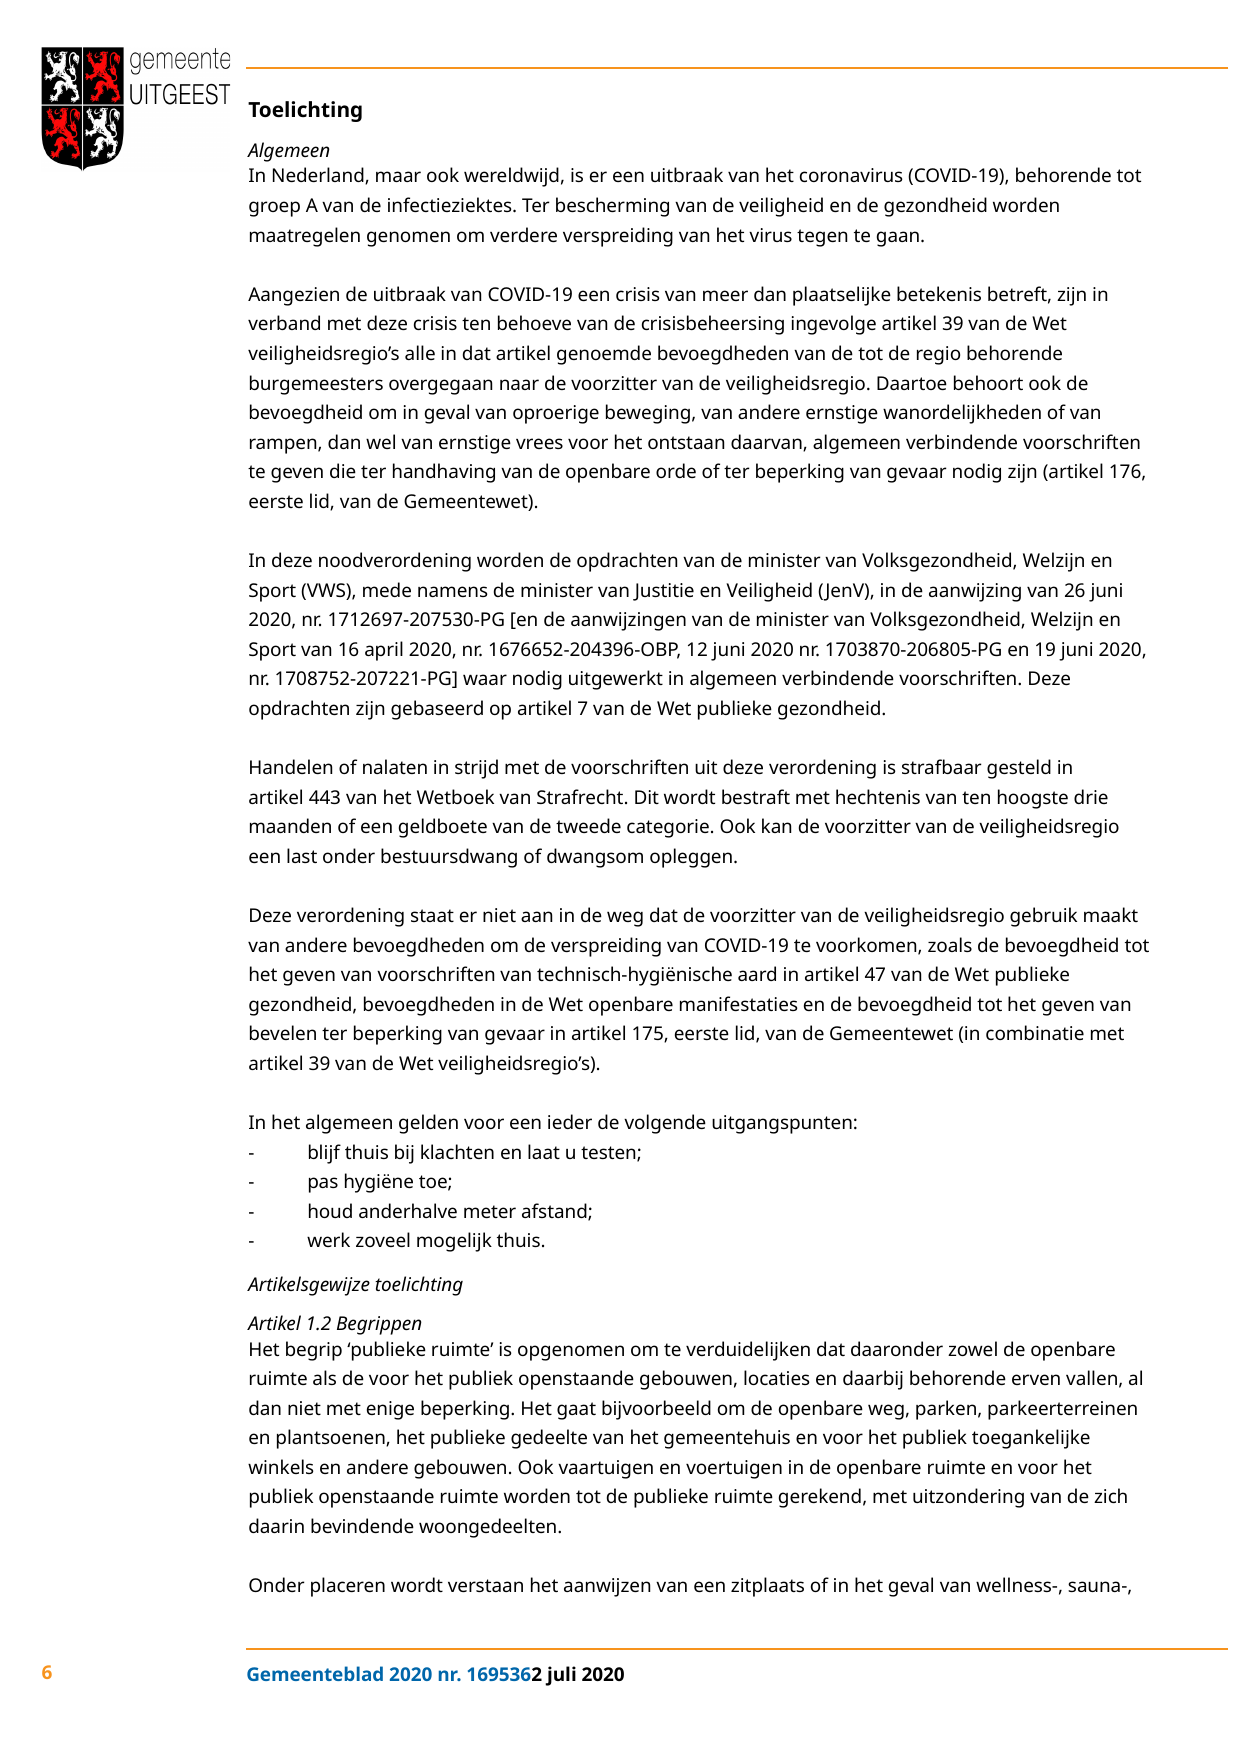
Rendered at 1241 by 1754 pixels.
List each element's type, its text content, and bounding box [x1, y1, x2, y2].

text Algemeen [248, 137, 1152, 163]
list houd anderhalve meter afstand; [248, 1198, 1152, 1224]
list blijf thuis bij klachten en laat u testen; [248, 1139, 1152, 1164]
text Het begrip ‘publieke ruimte’ is opgenomen om te verduidelijken dat daaronder zowel de openbare ruimte als de voor het publiek openstaande gebouwen, locaties en daarbij behorende erven vallen, al dan niet met enige beperking. Het gaat bijvoorbeeld om de openbare weg, parken, parkeerterreinen en plantsoenen, het publieke gedeelte van het gemeentehuis en voor het publiek toegankelijke winkels en andere gebouwen. Ook vaartuigen en voertuigen in de openbare ruimte en voor het publiek openstaande ruimte worden tot de publieke ruimte gerekend, met uitzondering van de zich daarin bevindende woongedeelten. [248, 1336, 1152, 1539]
list werk zoveel mogelijk thuis. [248, 1228, 1152, 1253]
text Artikel 1.2 Begrippen [248, 1310, 1152, 1336]
list pas hygiëne toe; [248, 1168, 1152, 1194]
text Handelen of nalaten in strijd met de voorschriften uit deze verordening is strafbaar gesteld in artikel 443 van het Wetboek van Strafrecht. Dit wordt bestraft met hechtenis van ten hoogste drie maanden of een geldboete van de tweede categorie. Ook kan de voorzitter van de veiligheidsregio een last onder bestuursdwang of dwangsom opleggen. [248, 754, 1152, 869]
text Onder placeren wordt verstaan het aanwijzen van een zitplaats of in het geval van wellness-, sauna-, [248, 1572, 1152, 1598]
text Artikelsgewijze toelichting [248, 1271, 1152, 1296]
picture [41, 47, 231, 172]
text Deze verordening staat er niet aan in de weg dat de voorzitter van de veiligheidsregio gebruik maakt van andere bevoegdheden om de verspreiding van COVID-19 te voorkomen, zoals de bevoegdheid tot het geven van voorschriften van technisch-hygiënische aard in artikel 47 van de Wet publieke gezondheid, bevoegdheden in de Wet openbare manifestaties en de bevoegdheid tot het geven van bevelen ter beperking van gevaar in artikel 175, eerste lid, van de Gemeentewet (in combinatie met artikel 39 van de Wet veiligheidsregio’s). [248, 902, 1152, 1076]
text In Nederland, maar ook wereldwijd, is er een uitbraak van het coronavirus (COVID-19), behorende tot groep A van de infectieziektes. Ter bescherming van de veiligheid en de gezondheid worden maatregelen genomen om verdere verspreiding van het virus tegen te gaan. [248, 163, 1152, 247]
text In deze noodverordening worden de opdrachten van de minister van Volksgezondheid, Welzijn en Sport (VWS), mede namens de minister van Justitie en Veiligheid (JenV), in de aanwijzing van 26 juni 2020, nr. 1712697-207530-PG [en de aanwijzingen van de minister van Volksgezondheid, Welzijn en Sport van 16 april 2020, nr. 1676652-204396-OBP, 12 juni 2020 nr. 1703870-206805-PG en 19 juni 2020, nr. 1708752-207221-PG] waar nodig uitgewerkt in algemeen verbindende voorschriften. Deze opdrachten zijn gebaseerd op artikel 7 van de Wet publieke gezondheid. [248, 547, 1152, 721]
text Aangezien de uitbraak van COVID-19 een crisis van meer dan plaatselijke betekenis betreft, zijn in verband met deze crisis ten behoeve van de crisisbeheersing ingevolge artikel 39 van de Wet veiligheidsregio’s alle in dat artikel genoemde bevoegdheden van de tot de regio behorende burgemeesters overgegaan naar de voorzitter van de veiligheidsregio. Daartoe behoort ook de bevoegdheid om in geval van oproerige beweging, van andere ernstige wanordelijkheden of van rampen, dan wel van ernstige vrees voor het ontstaan daarvan, algemeen verbindende voorschriften te geven die ter handhaving van de openbare orde of ter beperking van gevaar nodig zijn (artikel 176, eerste lid, van de Gemeentewet). [248, 281, 1152, 514]
text In het algemeen gelden voor een ieder de volgende uitgangspunten: [248, 1109, 1152, 1135]
text Toelichting [248, 95, 1152, 123]
